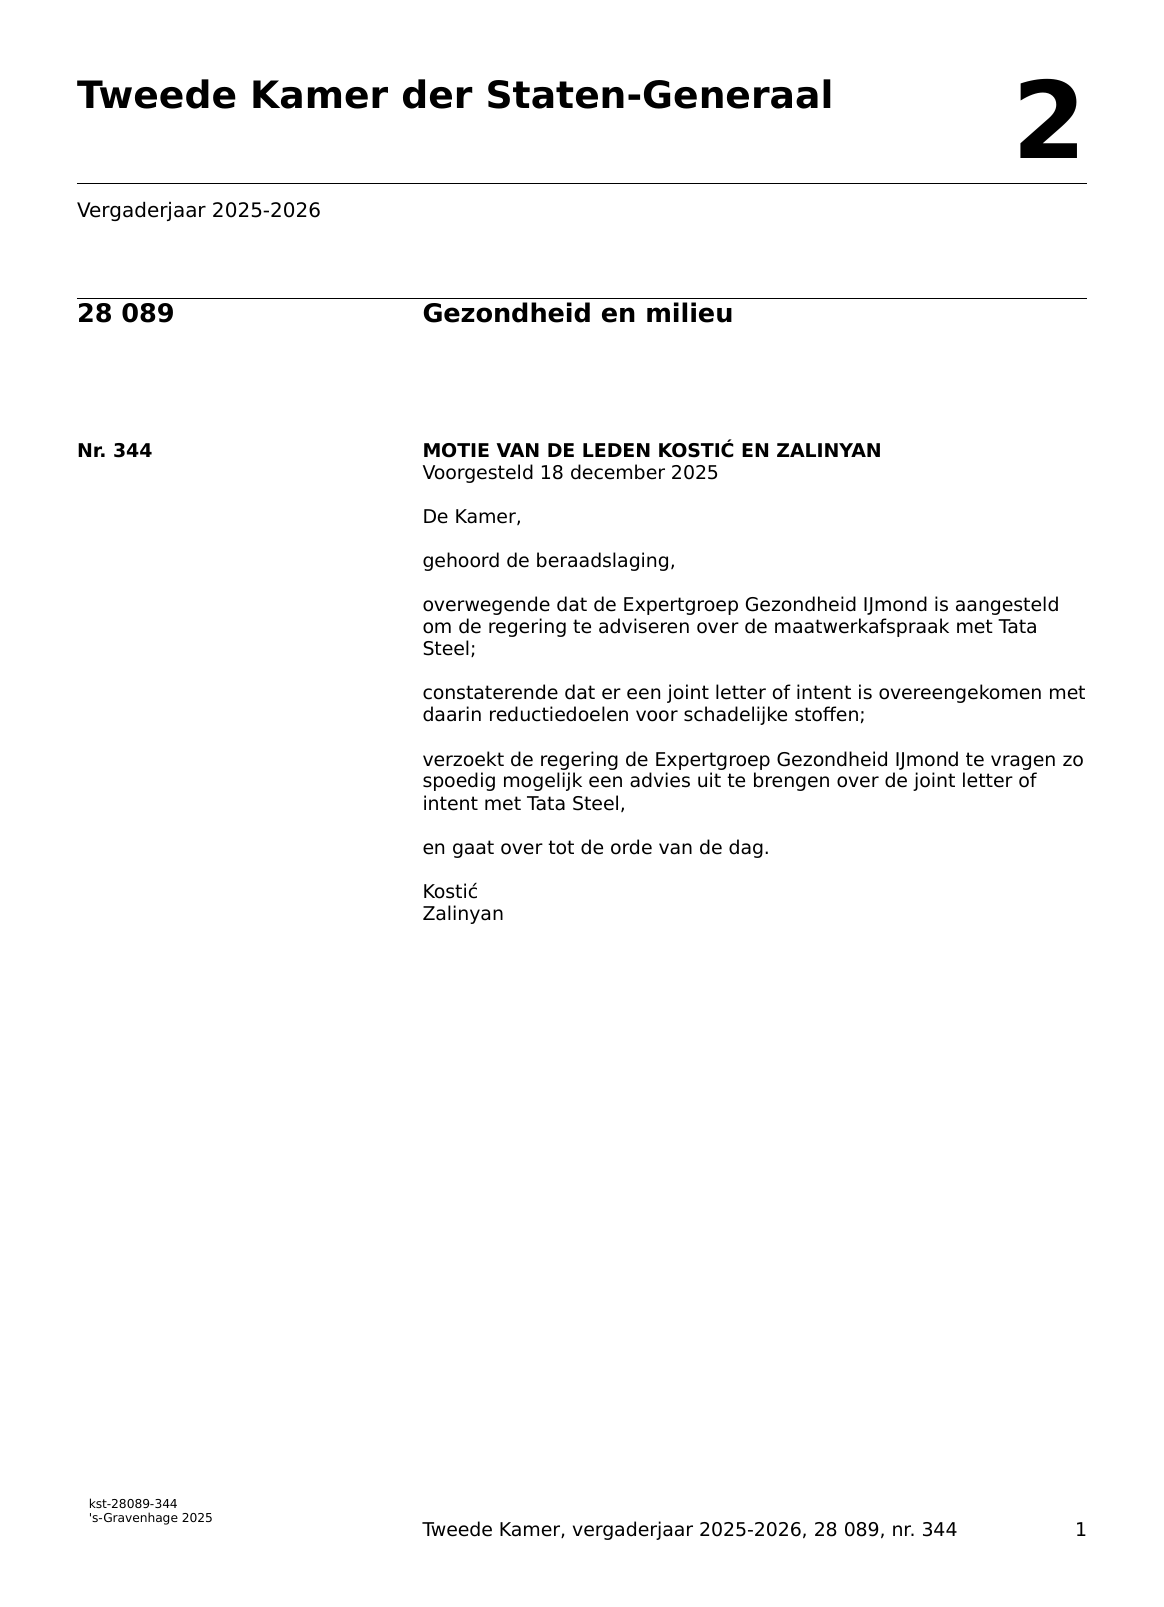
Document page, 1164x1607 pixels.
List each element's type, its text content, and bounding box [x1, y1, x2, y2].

table_cell Vergaderjaar 2025-2026 [77, 184, 1087, 298]
text 's-Gravenhage 2025 [88, 1511, 323, 1525]
text verzoekt de regering de Expertgroep Gezondheid IJmond te vragen zo spoedig mogelijk een advies uit te brengen over de joint letter of intent met Tata Steel, [422, 748, 1087, 814]
text en gaat over tot de orde van de dag. [422, 837, 1087, 858]
text constaterende dat er een joint letter of intent is overeengekomen met daarin reductiedoelen voor schadelijke stoffen; [422, 682, 1087, 726]
table_header 2 [886, 59, 1087, 183]
text kst-28089-344 [88, 1497, 323, 1511]
text Voorgesteld 18 december 2025 [422, 462, 1087, 484]
text De Kamer, [422, 506, 1087, 528]
table_header Tweede Kamer der Staten-Generaal [77, 59, 886, 183]
text overwegende dat de Expertgroep Gezondheid IJmond is aangesteld om de regering te adviseren over de maatwerkafspraak met Tata Steel; [422, 594, 1087, 660]
text Zalinyan [422, 903, 1087, 925]
subtitle 28 089 Gezondheid en milieu [77, 299, 1087, 329]
subtitle Nr. 344 MOTIE VAN DE LEDEN KOSTIĆ EN ZALINYAN [77, 440, 1087, 462]
text gehoord de beraadslaging, [422, 550, 1087, 572]
text Kostić [422, 881, 1087, 903]
